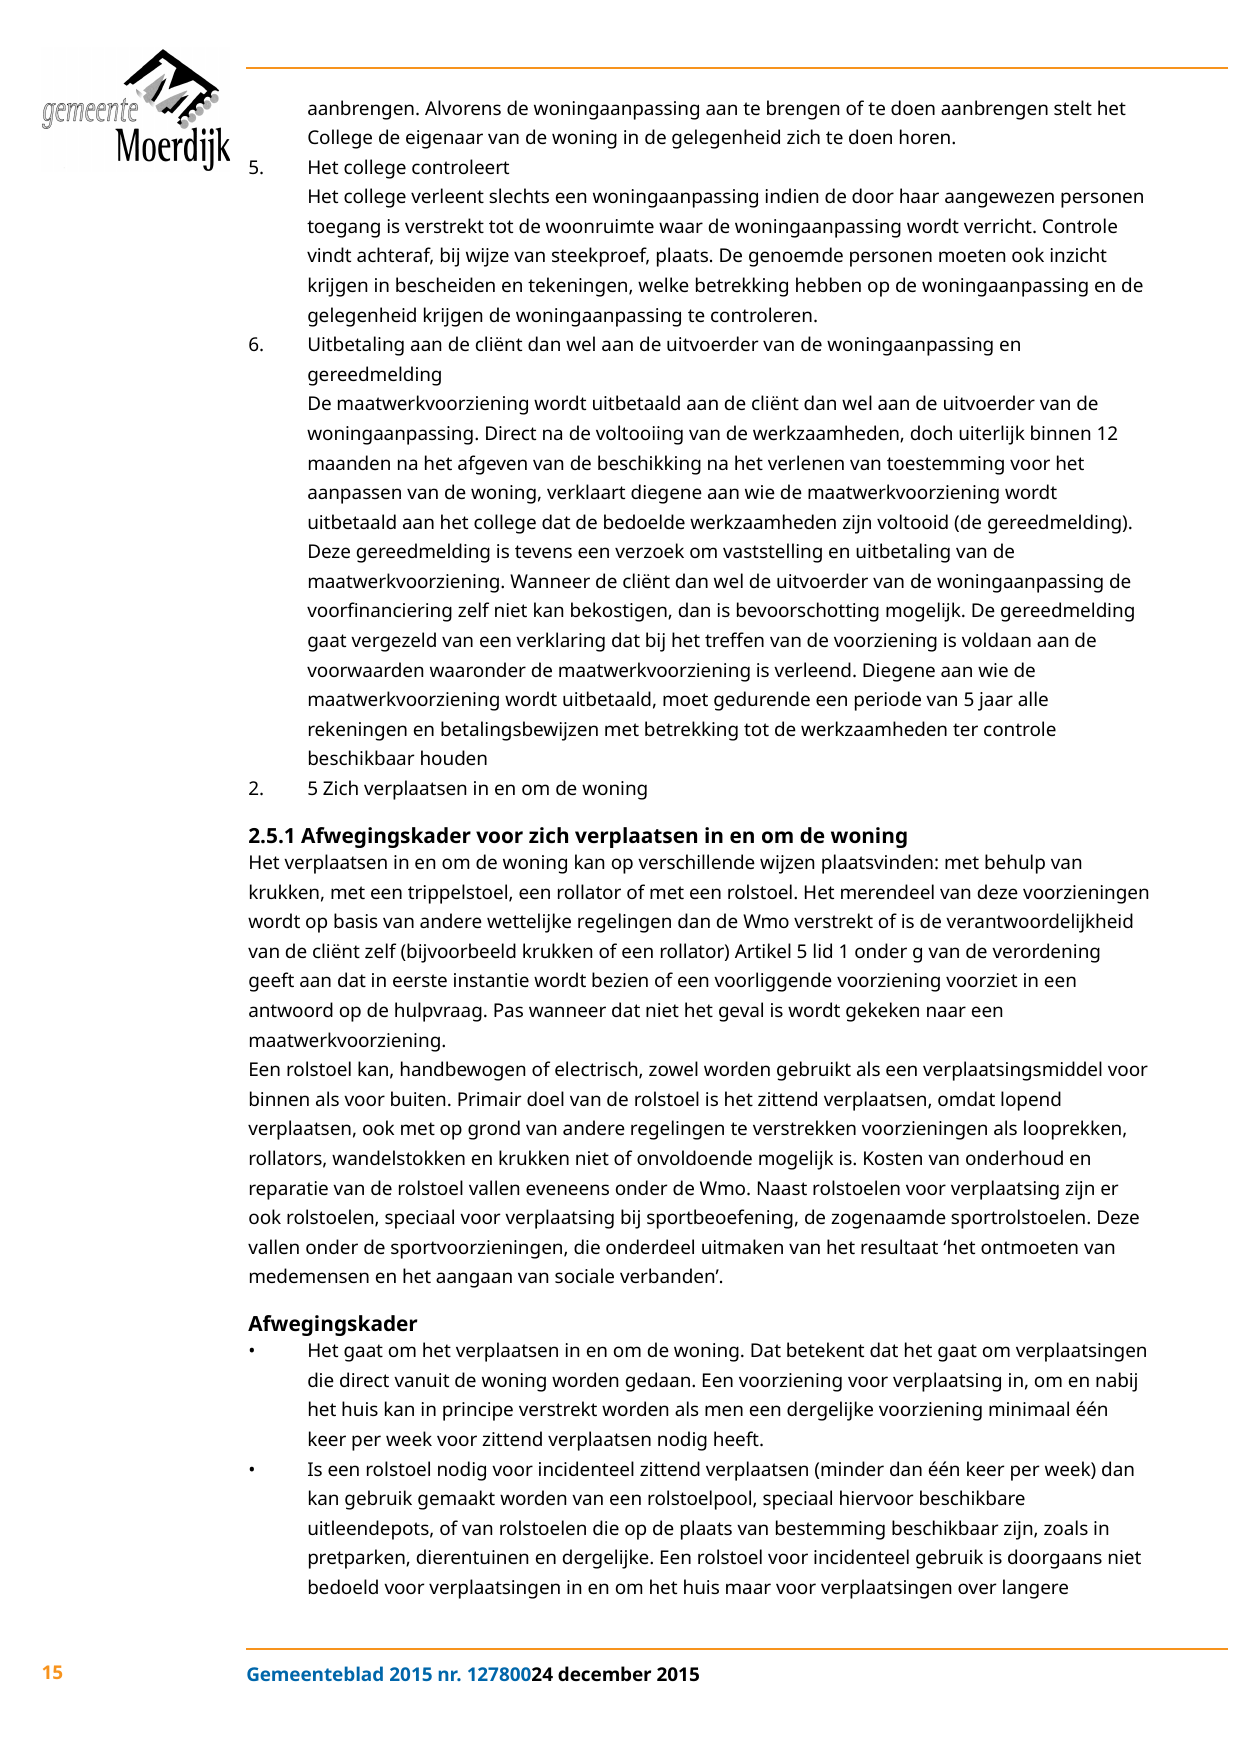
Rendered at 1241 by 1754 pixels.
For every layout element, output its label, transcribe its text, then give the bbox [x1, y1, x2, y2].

list Deze gereedmelding is tevens een verzoek om vaststelling en uitbetaling van de maatwerkvoorziening. Wanneer de cliënt dan wel de uitvoerder van de woningaanpassing de voorfinanciering zelf niet kan bekostigen, dan is bevoorschotting mogelijk. De gereedmelding gaat vergezeld van een verklaring dat bij het treffen van de voorziening is voldaan aan de voorwaarden waaronder de maatwerkvoorziening is verleend. Diegene aan wie de maatwerkvoorziening wordt uitbetaald, moet gedurende een periode van 5 jaar alle rekeningen en betalingsbewijzen met betrekking tot de werkzaamheden ter controle beschikbaar houden [248, 538, 1152, 771]
list Het college verleent slechts een woningaanpassing indien de door haar aangewezen personen toegang is verstrekt tot de woonruimte waar de woningaanpassing wordt verricht. Controle vindt achteraf, bij wijze van steekproef, plaats. De genoemde personen moeten ook inzicht krijgen in bescheiden en tekeningen, welke betrekking hebben op de woningaanpassing en de gelegenheid krijgen de woningaanpassing te controleren. [248, 183, 1152, 328]
list Het gaat om het verplaatsen in en om de woning. Dat betekent dat het gaat om verplaatsingen die direct vanuit de woning worden gedaan. Een voorziening voor verplaatsing in, om en nabij het huis kan in principe verstrekt worden als men een dergelijke voorziening minimaal één keer per week voor zittend verplaatsen nodig heeft. [248, 1337, 1152, 1452]
picture [41, 47, 231, 172]
text Een rolstoel kan, handbewogen of electrisch, zowel worden gebruikt als een verplaatsingsmiddel voor binnen als voor buiten. Primair doel van de rolstoel is het zittend verplaatsen, omdat lopend verplaatsen, ook met op grond van andere regelingen te verstrekken voorzieningen als looprekken, rollators, wandelstokken en krukken niet of onvoldoende mogelijk is. Kosten van onderhoud en reparatie van de rolstoel vallen eveneens onder de Wmo. Naast rolstoelen voor verplaatsing zijn er ook rolstoelen, speciaal voor verplaatsing bij sportbeoefening, de zogenaamde sportrolstoelen. Deze vallen onder de sportvoorzieningen, die onderdeel uitmaken van het resultaat ‘het ontmoeten van medemensen en het aangaan van sociale verbanden’. [248, 1056, 1152, 1289]
list aanbrengen. Alvorens de woningaanpassing aan te brengen of te doen aanbrengen stelt het College de eigenaar van de woning in de gelegenheid zich te doen horen. [248, 95, 1152, 150]
text 2.5.1 Afwegingskader voor zich verplaatsen in en om de woning [248, 821, 1152, 849]
text Het verplaatsen in en om de woning kan op verschillende wijzen plaatsvinden: met behulp van krukken, met een trippelstoel, een rollator of met een rolstoel. Het merendeel van deze voorzieningen wordt op basis van andere wettelijke regelingen dan de Wmo verstrekt of is de verantwoordelijkheid van de cliënt zelf (bijvoorbeeld krukken of een rollator) Artikel 5 lid 1 onder g van de verordening geeft aan dat in eerste instantie wordt bezien of een voorliggende voorziening voorziet in een antwoord op de hulpvraag. Pas wanneer dat niet het geval is wordt gekeken naar een maatwerkvoorziening. [248, 849, 1152, 1052]
list Uitbetaling aan de cliënt dan wel aan de uitvoerder van de woningaanpassing en gereedmelding [248, 331, 1152, 387]
list De maatwerkvoorziening wordt uitbetaald aan de cliënt dan wel aan de uitvoerder van de woningaanpassing. Direct na de voltooiing van de werkzaamheden, doch uiterlijk binnen 12 maanden na het afgeven van de beschikking na het verlenen van toestemming voor het aanpassen van de woning, verklaart diegene aan wie de maatwerkvoorziening wordt uitbetaald aan het college dat de bedoelde werkzaamheden zijn voltooid (de gereedmelding). [248, 391, 1152, 535]
list Is een rolstoel nodig voor incidenteel zittend verplaatsen (minder dan één keer per week) dan kan gebruik gemaakt worden van een rolstoelpool, speciaal hiervoor beschikbare uitleendepots, of van rolstoelen die op de plaats van bestemming beschikbaar zijn, zoals in pretparken, dierentuinen en dergelijke. Een rolstoel voor incidenteel gebruik is doorgaans niet bedoeld voor verplaatsingen in en om het huis maar voor verplaatsingen over langere [248, 1456, 1152, 1600]
list 5 Zich verplaatsen in en om de woning [248, 775, 1152, 801]
list Het college controleert [248, 154, 1152, 180]
text Afwegingskader [248, 1309, 1152, 1337]
